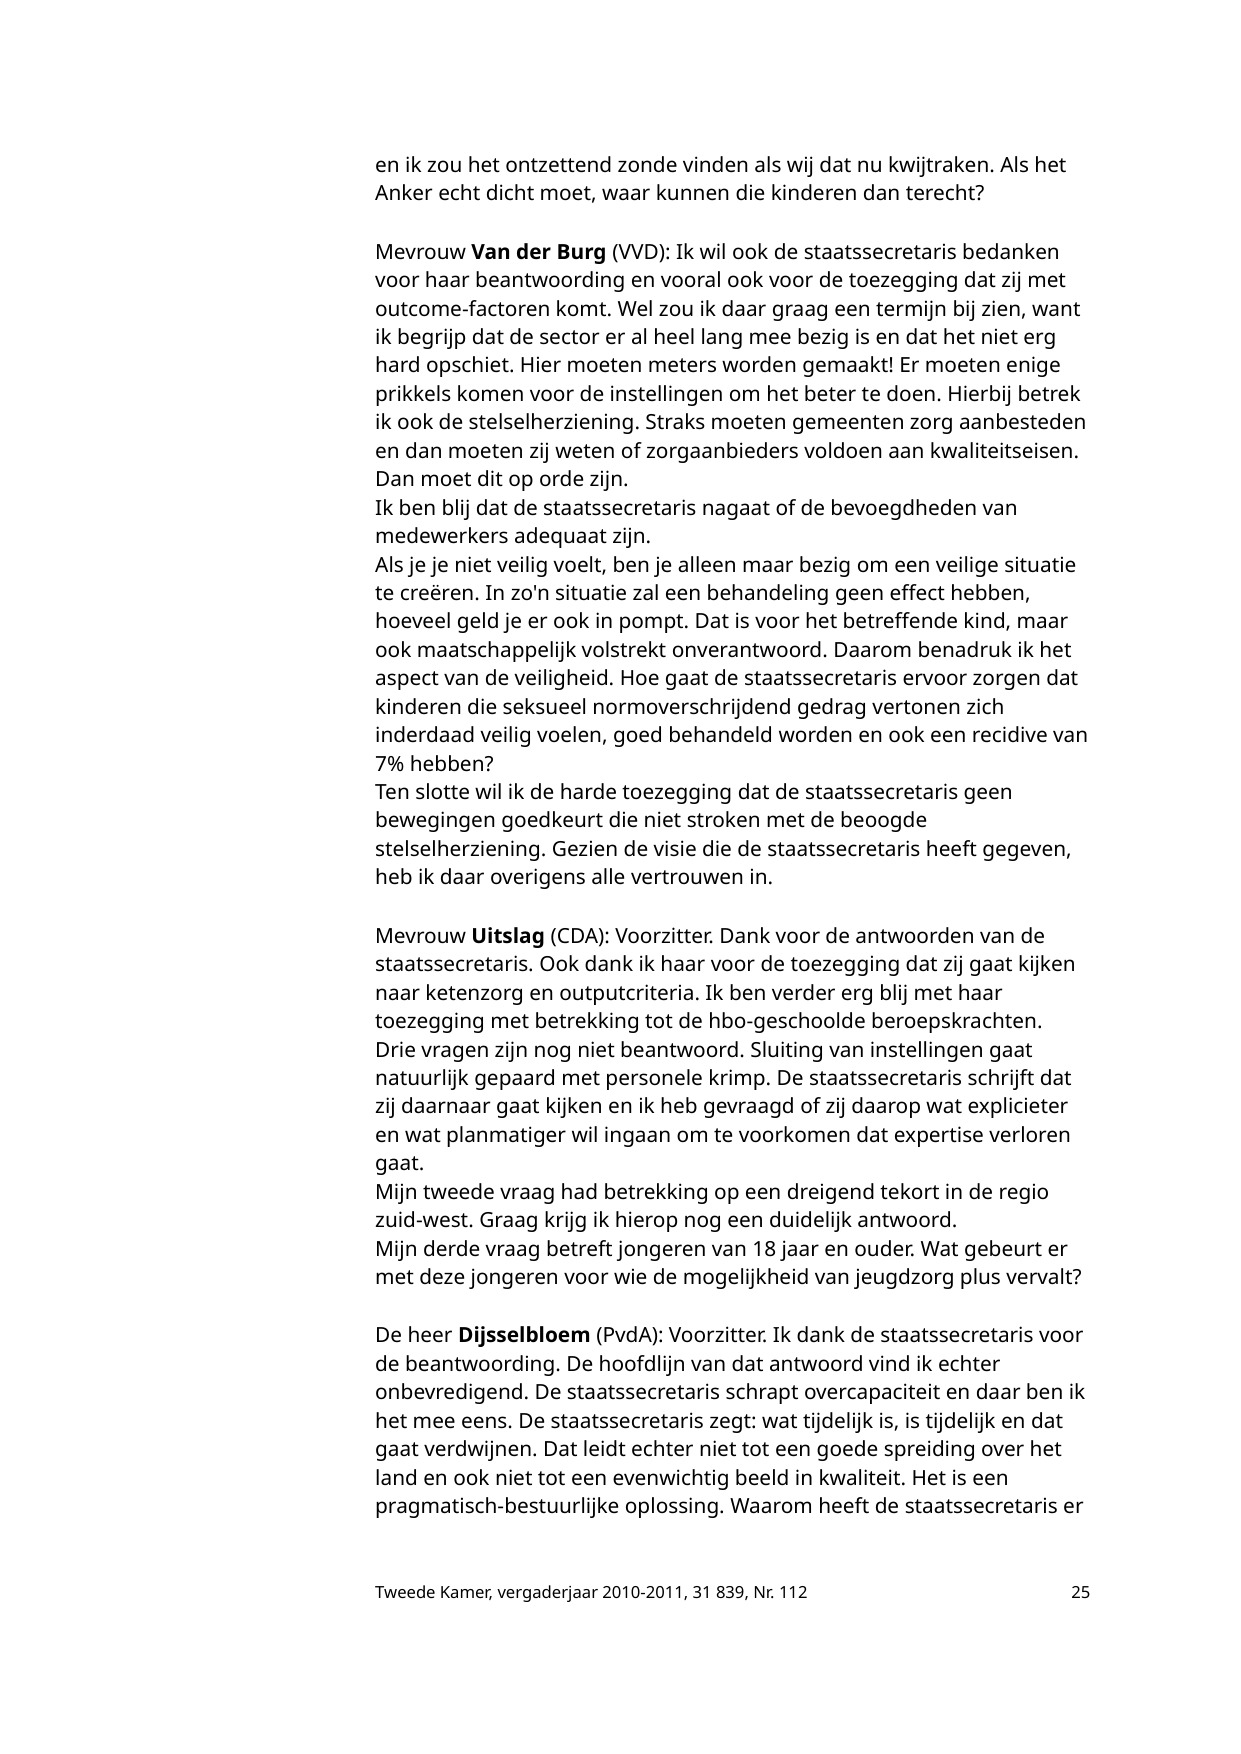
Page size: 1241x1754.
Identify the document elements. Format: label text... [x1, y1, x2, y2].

text De heer Dijsselbloem (PvdA): Voorzitter. Ik dank de staatssecretaris voor de beantwoording. De hoofdlijn van dat antwoord vind ik echter onbevredigend. De staatssecretaris schrapt overcapaciteit en daar ben ik het mee eens. De staatssecretaris zegt: wat tijdelijk is, is tijdelijk en dat gaat verdwijnen. Dat leidt echter niet tot een goede spreiding over het land en ook niet tot een evenwichtig beeld in kwaliteit. Het is een pragmatisch-bestuurlijke oplossing. Waarom heeft de staatssecretaris er [375, 1321, 1090, 1520]
text Mevrouw Van der Burg (VVD): Ik wil ook de staatssecretaris bedanken voor haar beantwoording en vooral ook voor de toezegging dat zij met outcome-factoren komt. Wel zou ik daar graag een termijn bij zien, want ik begrijp dat de sector er al heel lang mee bezig is en dat het niet erg hard opschiet. Hier moeten meters worden gemaakt! Er moeten enige prikkels komen voor de instellingen om het beter te doen. Hierbij betrek ik ook de stelselherziening. Straks moeten gemeenten zorg aanbesteden en dan moeten zij weten of zorgaanbieders voldoen aan kwaliteitseisen. Dan moet dit op orde zijn. [375, 237, 1090, 493]
text Mevrouw Uitslag (CDA): Voorzitter. Dank voor de antwoorden van de staatssecretaris. Ook dank ik haar voor de toezegging dat zij gaat kijken naar ketenzorg en outputcriteria. Ik ben verder erg blij met haar toezegging met betrekking tot de hbo-geschoolde beroepskrachten. [375, 921, 1090, 1035]
text en ik zou het ontzettend zonde vinden als wij dat nu kwijtraken. Als het Anker echt dicht moet, waar kunnen die kinderen dan terecht? [375, 150, 1090, 207]
text Mijn tweede vraag had betrekking op een dreigend tekort in de regio zuid-west. Graag krijg ik hierop nog een duidelijk antwoord. [375, 1177, 1090, 1234]
text Drie vragen zijn nog niet beantwoord. Sluiting van instellingen gaat natuurlijk gepaard met personele krimp. De staatssecretaris schrijft dat zij daarnaar gaat kijken en ik heb gevraagd of zij daarop wat explicieter en wat planmatiger wil ingaan om te voorkomen dat expertise verloren gaat. [375, 1035, 1090, 1177]
text Ten slotte wil ik de harde toezegging dat de staatssecretaris geen bewegingen goedkeurt die niet stroken met de beoogde stelselherziening. Gezien de visie die de staatssecretaris heeft gegeven, heb ik daar overigens alle vertrouwen in. [375, 777, 1090, 891]
text Als je je niet veilig voelt, ben je alleen maar bezig om een veilige situatie te creëren. In zo'n situatie zal een behandeling geen effect hebben, hoeveel geld je er ook in pompt. Dat is voor het betreffende kind, maar ook maatschappelijk volstrekt onverantwoord. Daarom benadruk ik het aspect van de veiligheid. Hoe gaat de staatssecretaris ervoor zorgen dat kinderen die seksueel normoverschrijdend gedrag vertonen zich inderdaad veilig voelen, goed behandeld worden en ook een recidive van 7% hebben? [375, 550, 1090, 777]
text Ik ben blij dat de staatssecretaris nagaat of de bevoegdheden van medewerkers adequaat zijn. [375, 493, 1090, 550]
text Mijn derde vraag betreft jongeren van 18 jaar en ouder. Wat gebeurt er met deze jongeren voor wie de mogelijkheid van jeugdzorg plus vervalt? [375, 1234, 1090, 1291]
